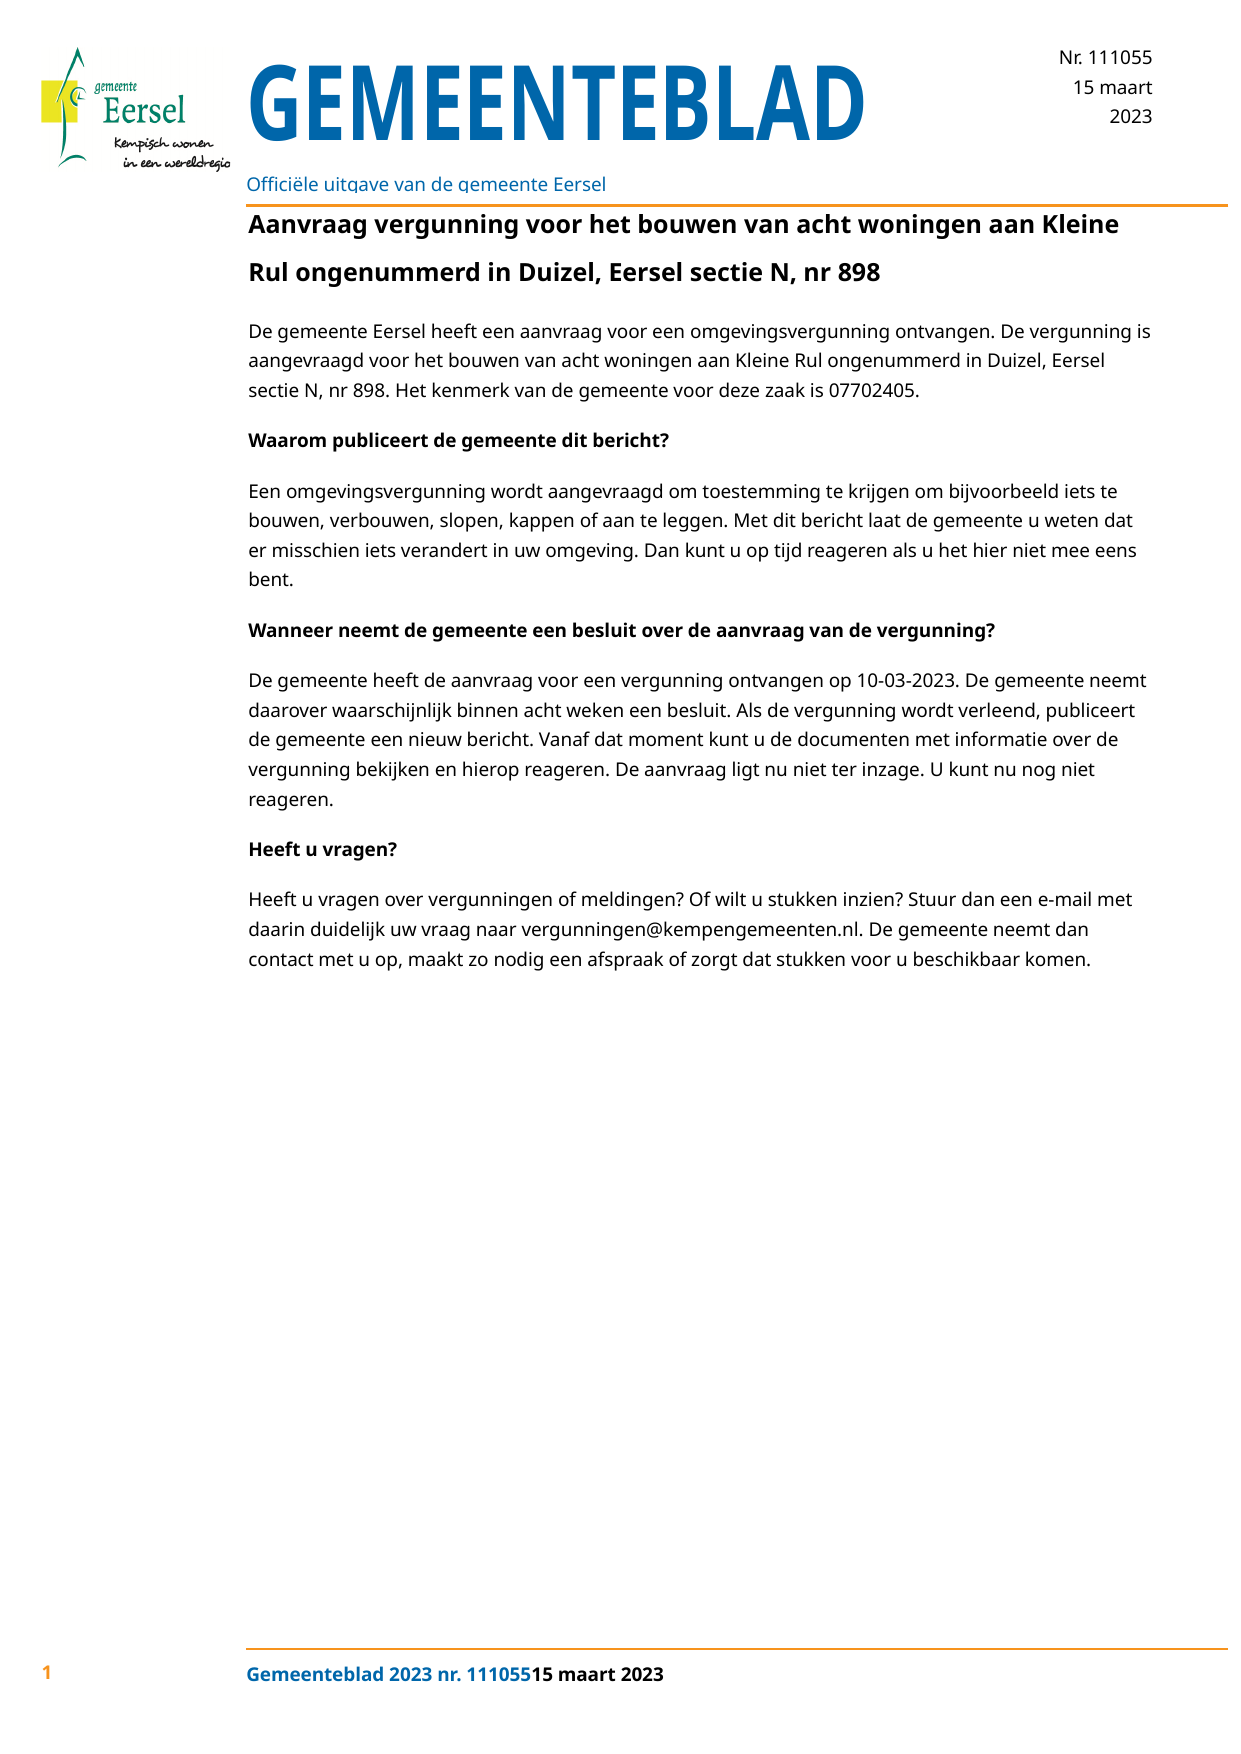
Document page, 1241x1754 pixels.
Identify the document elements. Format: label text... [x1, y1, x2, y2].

text Heeft u vragen? [248, 836, 1152, 862]
picture [41, 47, 231, 172]
text Wanneer neemt de gemeente een besluit over de aanvraag van de vergunning? [248, 617, 1152, 643]
text Waarom publiceert de gemeente dit bericht? [248, 427, 1152, 453]
text Heeft u vragen over vergunningen of meldingen? Of wilt u stukken inzien? Stuur dan een e-mail met daarin duidelijk uw vraag naar vergunningen@kempengemeenten.nl. De gemeente neemt dan contact met u op, maakt zo nodig een afspraak of zorgt dat stukken voor u beschikbaar komen. [248, 887, 1152, 972]
text De gemeente Eersel heeft een aanvraag voor een omgevingsvergunning ontvangen. De vergunning is aangevraagd voor het bouwen van acht woningen aan Kleine Rul ongenummerd in Duizel, Eersel sectie N, nr 898. Het kenmerk van de gemeente voor deze zaak is 07702405. [248, 318, 1152, 403]
text De gemeente heeft de aanvraag voor een vergunning ontvangen op 10-03-2023. De gemeente neemt daarover waarschijnlijk binnen acht weken een besluit. Als de vergunning wordt verleend, publiceert de gemeente een nieuw bericht. Vanaf dat moment kunt u de documenten met informatie over de vergunning bekijken en hierop reageren. De aanvraag ligt nu niet ter inzage. U kunt nu nog niet reageren. [248, 667, 1152, 812]
text Een omgevingsvergunning wordt aangevraagd om toestemming te krijgen om bijvoorbeeld iets te bouwen, verbouwen, slopen, kappen of aan te leggen. Met dit bericht laat de gemeente u weten dat er misschien iets verandert in uw omgeving. Dan kunt u op tijd reageren als u het hier niet mee eens bent. [248, 478, 1152, 592]
text Aanvraag vergunning voor het bouwen van acht woningen aan Kleine Rul ongenummerd in Duizel, Eersel sectie N, nr 898 [248, 207, 1152, 288]
